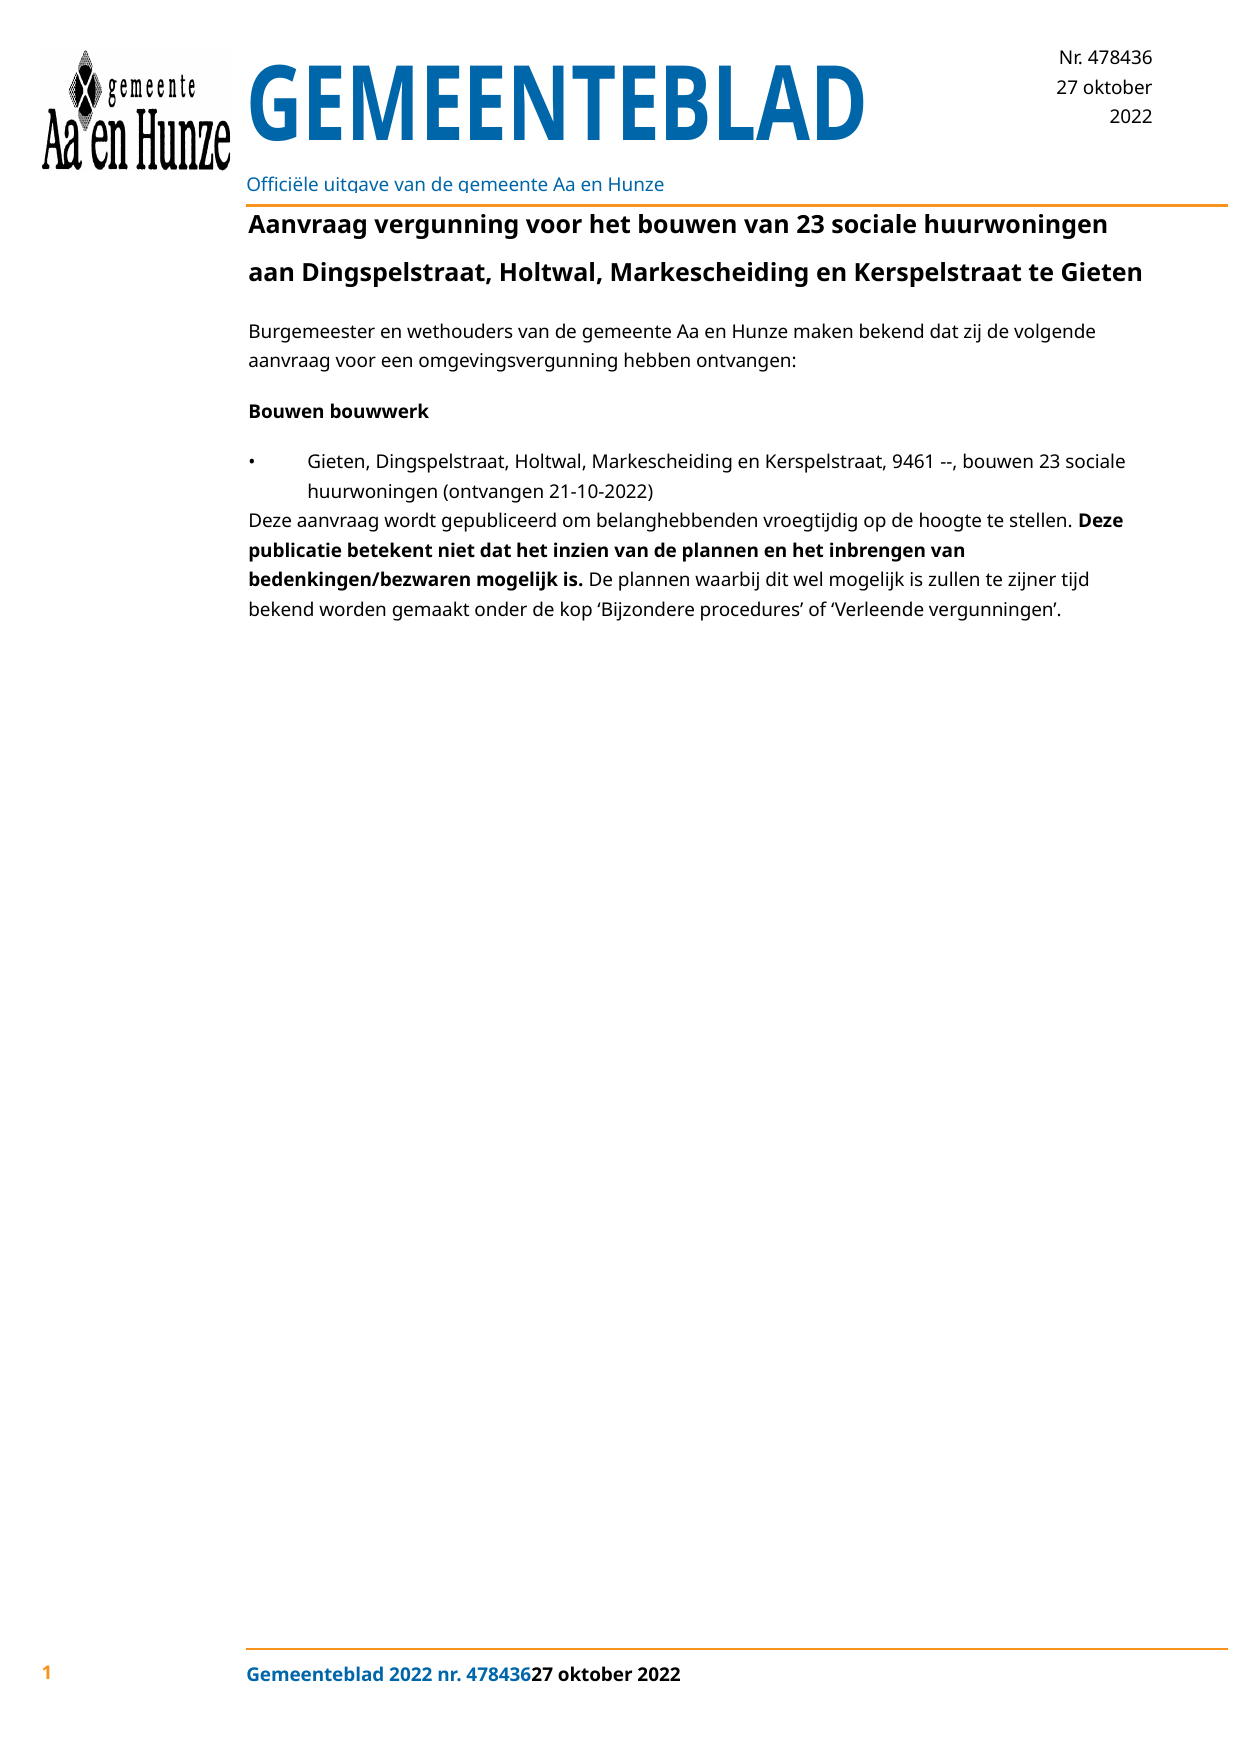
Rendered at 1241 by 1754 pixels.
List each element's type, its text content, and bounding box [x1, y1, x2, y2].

text Aanvraag vergunning voor het bouwen van 23 sociale huurwoningen aan Dingspelstraat, Holtwal, Markescheiding en Kerspelstraat te Gieten [248, 207, 1152, 288]
text Deze aanvraag wordt gepubliceerd om belanghebbenden vroegtijdig op de hoogte te stellen. Deze publicatie betekent niet dat het inzien van de plannen en het inbrengen van bedenkingen/bezwaren mogelijk is. De plannen waarbij dit wel mogelijk is zullen te zijner tijd bekend worden gemaakt onder de kop ‘Bijzondere procedures’ of ‘Verleende vergunningen’. [248, 507, 1152, 622]
text Bouwen bouwwerk [248, 398, 1152, 424]
picture [41, 47, 231, 172]
list Gieten, Dingspelstraat, Holtwal, Markescheiding en Kerspelstraat, 9461 --, bouwen 23 sociale huurwoningen (ontvangen 21-10-2022) [248, 448, 1152, 504]
text Burgemeester en wethouders van de gemeente Aa en Hunze maken bekend dat zij de volgende aanvraag voor een omgevingsvergunning hebben ontvangen: [248, 318, 1152, 373]
